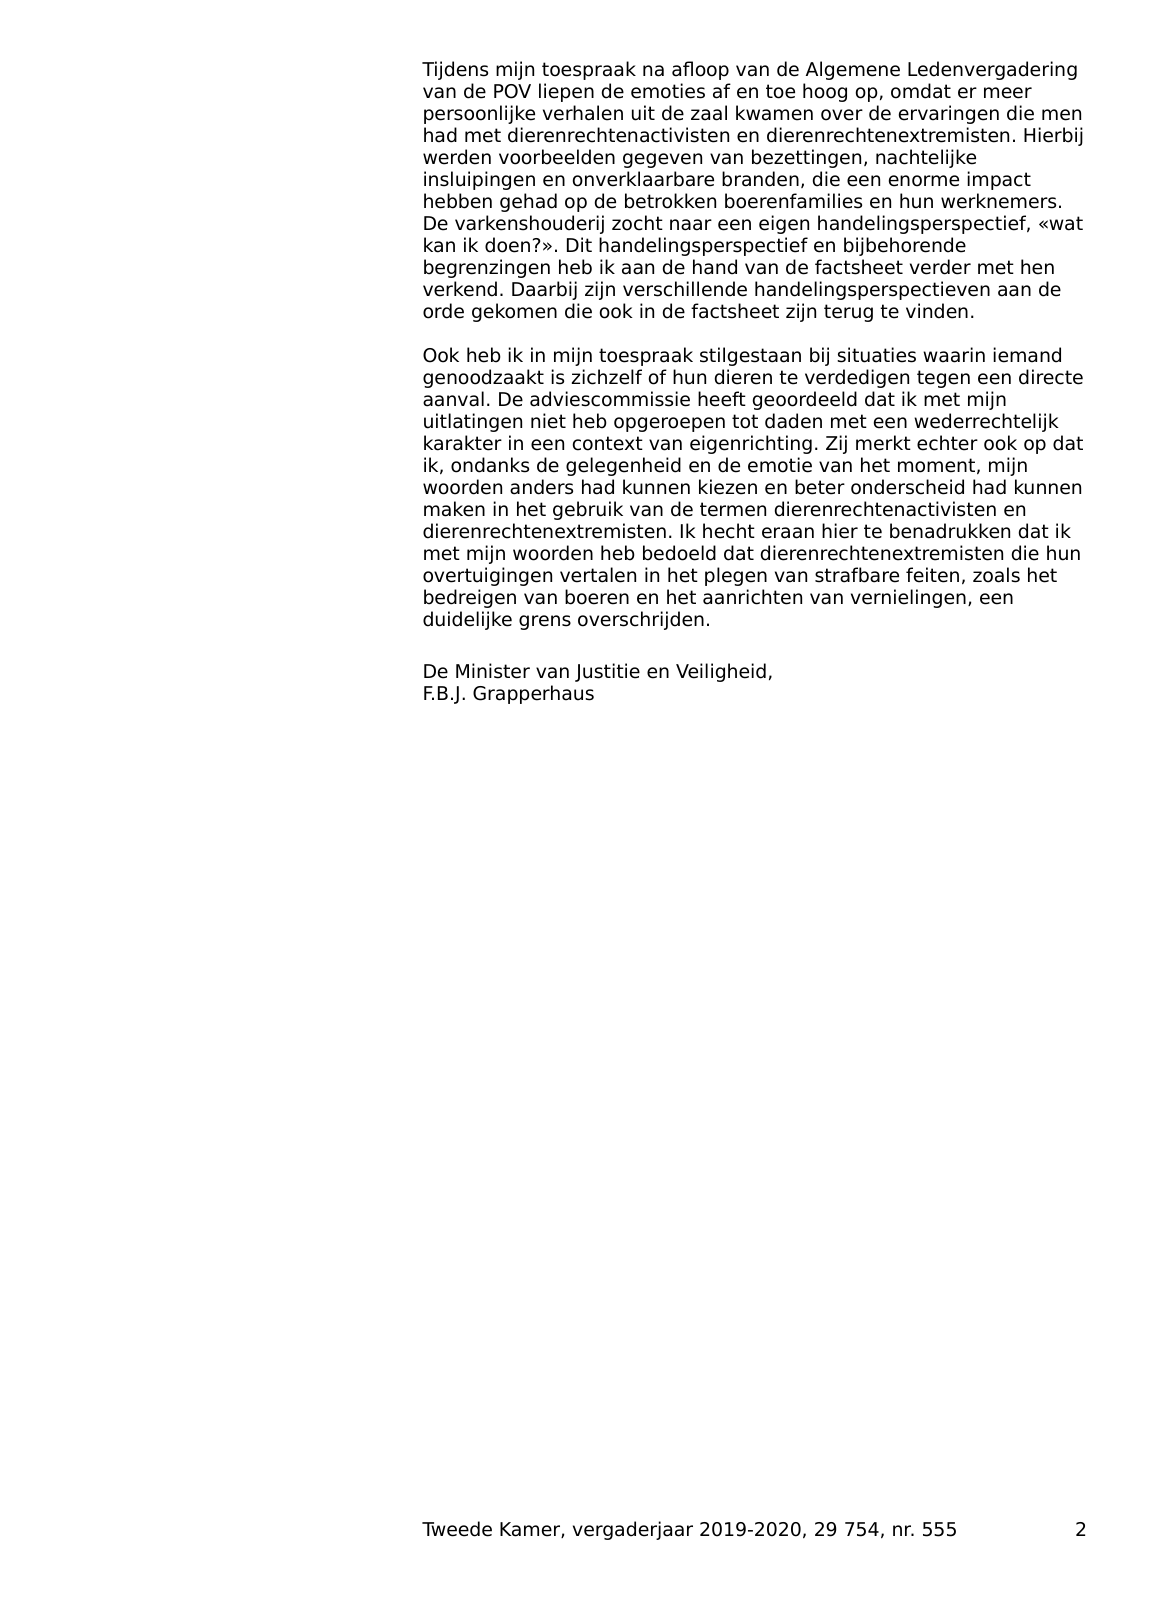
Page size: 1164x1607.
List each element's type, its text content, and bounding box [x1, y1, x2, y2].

text Tijdens mijn toespraak na afloop van de Algemene Ledenvergadering van de POV liepen de emoties af en toe hoog op, omdat er meer persoonlijke verhalen uit de zaal kwamen over de ervaringen die men had met dierenrechtenactivisten en dierenrechtenextremisten. Hierbij werden voorbeelden gegeven van bezettingen, nachtelijke insluipingen en onverklaarbare branden, die een enorme impact hebben gehad op de betrokken boerenfamilies en hun werknemers. De varkenshouderij zocht naar een eigen handelingsperspectief, «wat kan ik doen?». Dit handelingsperspectief en bijbehorende begrenzingen heb ik aan de hand van de factsheet verder met hen verkend. Daarbij zijn verschillende handelingsperspectieven aan de orde gekomen die ook in de factsheet zijn terug te vinden. [422, 59, 1087, 323]
text De Minister van Justitie en Veiligheid, F.B.J. Grapperhaus [422, 661, 1087, 705]
text Ook heb ik in mijn toespraak stilgestaan bij situaties waarin iemand genoodzaakt is zichzelf of hun dieren te verdedigen tegen een directe aanval. De adviescommissie heeft geoordeeld dat ik met mijn uitlatingen niet heb opgeroepen tot daden met een wederrechtelijk karakter in een context van eigenrichting. Zij merkt echter ook op dat ik, ondanks de gelegenheid en de emotie van het moment, mijn woorden anders had kunnen kiezen en beter onderscheid had kunnen maken in het gebruik van de termen dierenrechtenactivisten en dierenrechtenextremisten. Ik hecht eraan hier te benadrukken dat ik met mijn woorden heb bedoeld dat dierenrechtenextremisten die hun overtuigingen vertalen in het plegen van strafbare feiten, zoals het bedreigen van boeren en het aanrichten van vernielingen, een duidelijke grens overschrijden. [422, 345, 1087, 631]
